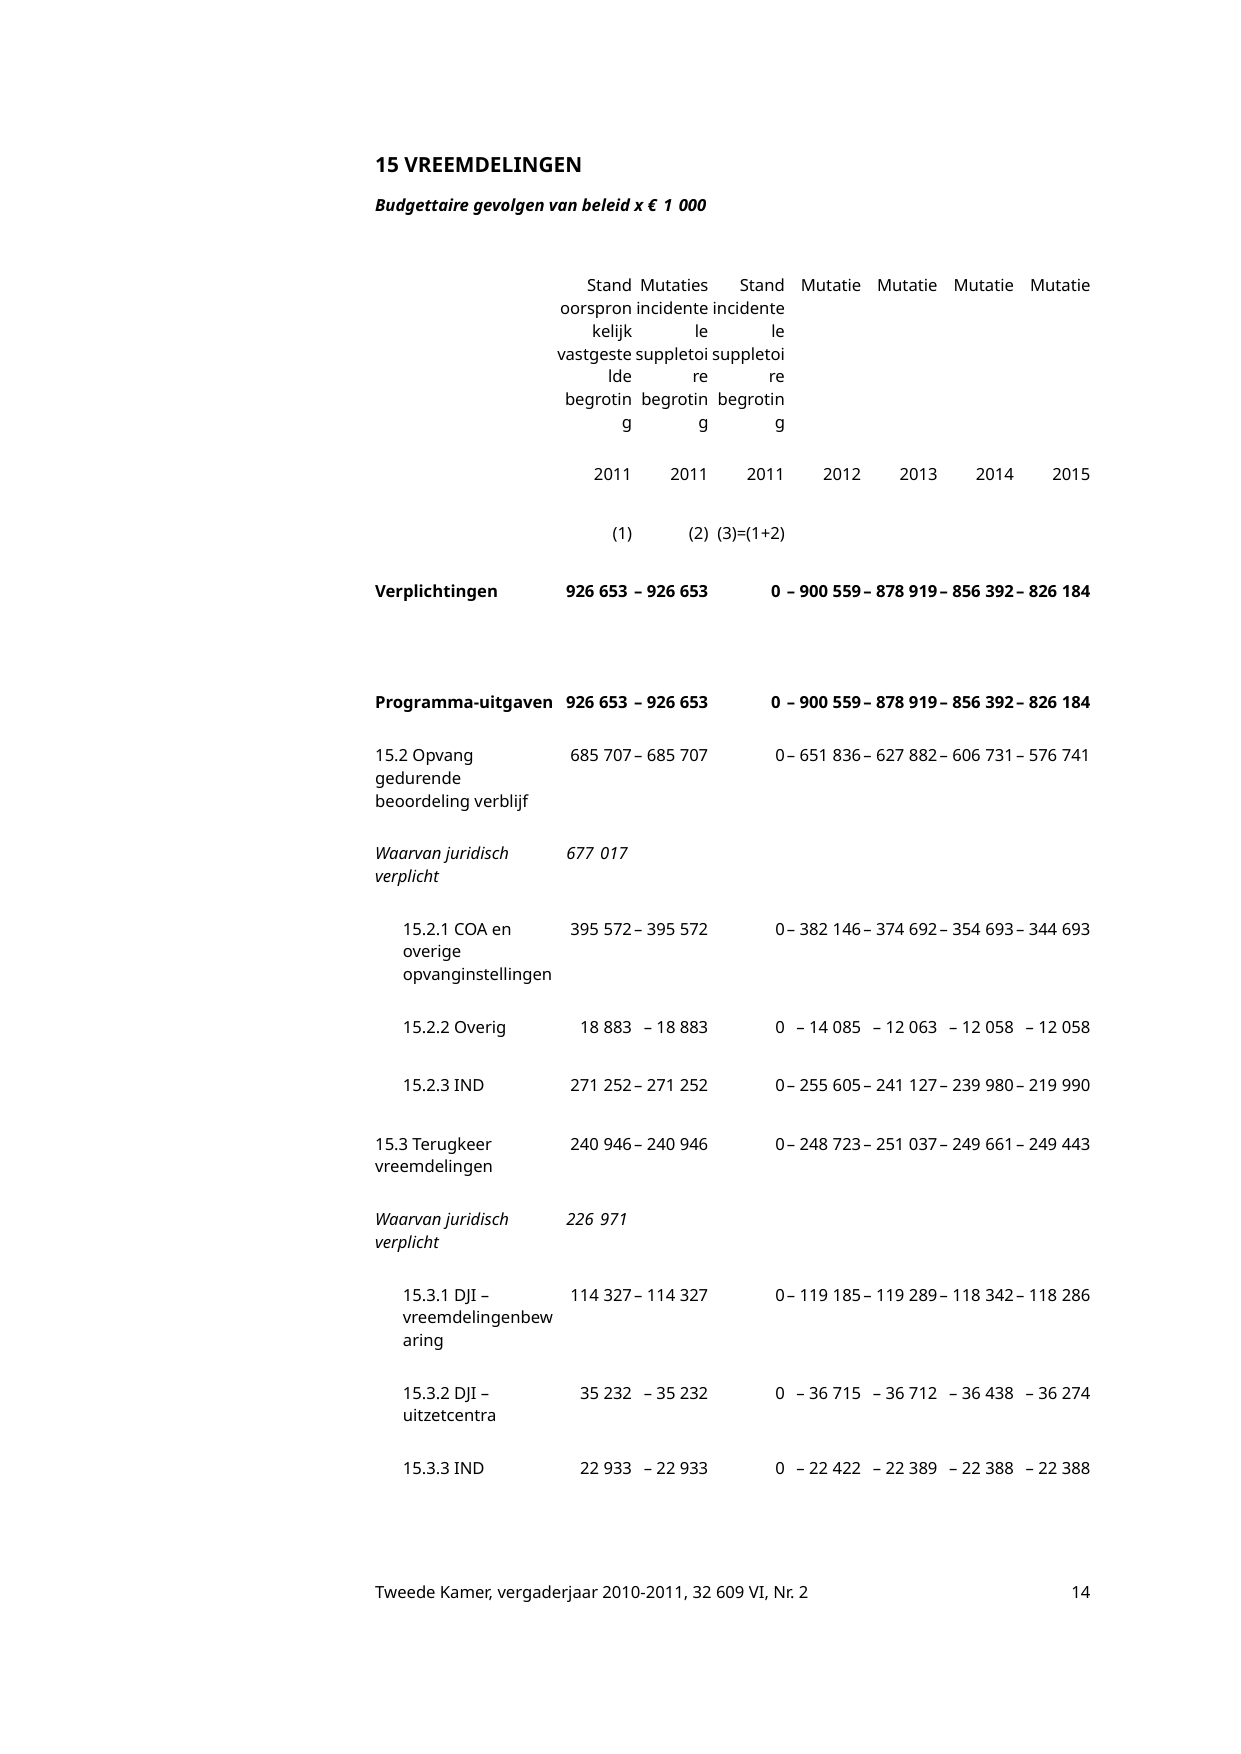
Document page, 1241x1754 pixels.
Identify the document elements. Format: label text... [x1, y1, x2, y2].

table_cell – 22 388 [1014, 1457, 1090, 1515]
table_cell 15.2 Opvang gedurende beoordeling verblijf [375, 744, 555, 842]
table_cell – 685 707 [632, 744, 708, 842]
text 15 VREEMDELINGEN [375, 150, 1090, 178]
table_cell – 878 919 [861, 580, 937, 633]
table_cell 0 [708, 917, 784, 1015]
table_cell – 606 731 [937, 744, 1014, 842]
table_cell 15.3 Terugkeer vreemdelingen [375, 1132, 555, 1208]
table_cell – 926 653 [632, 580, 708, 633]
table_cell – 271 252 [632, 1074, 708, 1132]
table_cell 0 [708, 1015, 784, 1074]
table_cell Programma-uitgaven [375, 691, 555, 744]
table_cell – 241 127 [861, 1074, 937, 1132]
table_cell – 826 184 [1014, 580, 1090, 633]
table_cell Waarvan juridisch verplicht [375, 1208, 555, 1283]
table_cell 35 232 [555, 1381, 632, 1457]
table_cell – 826 184 [1014, 691, 1090, 744]
table_cell 226 971 [555, 1208, 632, 1283]
table_cell – 119 289 [861, 1283, 937, 1381]
table_cell – 18 883 [632, 1015, 708, 1074]
table_cell 15.2.3 IND [403, 1074, 555, 1132]
table_header Mutatie [937, 274, 1014, 463]
table_cell 18 883 [555, 1015, 632, 1074]
table_cell 0 [708, 1132, 784, 1208]
table_cell [861, 521, 937, 580]
table_cell 15.2.2 Overig [403, 1015, 555, 1074]
table_cell – 36 438 [937, 1381, 1014, 1457]
table_cell – 14 085 [785, 1015, 861, 1074]
table_cell [403, 633, 555, 691]
table_cell 114 327 [555, 1283, 632, 1381]
table_cell [375, 1457, 403, 1515]
table_header Stand oorspronkelijk vastgestelde begroting [555, 274, 632, 463]
table_cell [555, 633, 632, 691]
table_header Stand incidentele suppletoire begroting [708, 274, 784, 463]
table_header Mutatie [861, 274, 937, 463]
table_cell [632, 842, 708, 917]
table_cell [375, 521, 403, 580]
table_cell – 878 919 [861, 691, 937, 744]
table_cell 240 946 [555, 1132, 632, 1208]
table_cell – 354 693 [937, 917, 1014, 1015]
table_cell 926 653 [555, 580, 632, 633]
table_cell – 22 389 [861, 1457, 937, 1515]
table_cell – 382 146 [785, 917, 861, 1015]
table_cell (2) [632, 521, 708, 580]
table_cell 2015 [1014, 463, 1090, 521]
table_cell – 344 693 [1014, 917, 1090, 1015]
table_cell 2011 [555, 463, 632, 521]
table_cell – 856 392 [937, 691, 1014, 744]
table_cell – 651 836 [785, 744, 861, 842]
table_cell [632, 1208, 708, 1283]
table_cell [375, 1015, 403, 1074]
table_cell – 119 185 [785, 1283, 861, 1381]
table_cell (1) [555, 521, 632, 580]
table_cell [785, 842, 861, 917]
text Budgettaire gevolgen van beleid x € 1 000 [375, 193, 1090, 216]
table_cell [375, 1381, 403, 1457]
table_cell 685 707 [555, 744, 632, 842]
table_cell – 900 559 [785, 691, 861, 744]
table_cell [785, 633, 861, 691]
table_cell 0 [708, 1381, 784, 1457]
table_cell – 12 063 [861, 1015, 937, 1074]
table_cell – 248 723 [785, 1132, 861, 1208]
table_cell – 251 037 [861, 1132, 937, 1208]
table_cell – 36 712 [861, 1381, 937, 1457]
table_header [375, 274, 403, 463]
table_cell Waarvan juridisch verplicht [375, 842, 555, 917]
table_cell [403, 463, 555, 521]
table_cell 0 [708, 744, 784, 842]
table_cell [632, 633, 708, 691]
table_cell – 22 422 [785, 1457, 861, 1515]
table_cell [1014, 842, 1090, 917]
table_cell (3)=(1+2) [708, 521, 784, 580]
table_cell [375, 633, 403, 691]
table_cell 15.3.2 DJI – uitzetcentra [403, 1381, 555, 1457]
table_cell – 576 741 [1014, 744, 1090, 842]
table_cell – 395 572 [632, 917, 708, 1015]
table_cell [861, 842, 937, 917]
table_cell 2011 [708, 463, 784, 521]
table_cell [937, 633, 1014, 691]
table_cell 2012 [785, 463, 861, 521]
table_cell [708, 633, 784, 691]
table_cell 0 [708, 1074, 784, 1132]
table_cell 0 [708, 691, 784, 744]
table_cell 0 [708, 1457, 784, 1515]
table_header Mutatie [785, 274, 861, 463]
table_cell – 12 058 [937, 1015, 1014, 1074]
table_cell – 240 946 [632, 1132, 708, 1208]
table_cell 15.2.1 COA en overige opvanginstellingen [403, 917, 555, 1015]
table_cell – 12 058 [1014, 1015, 1090, 1074]
table_cell [375, 1074, 403, 1132]
table_cell [1014, 521, 1090, 580]
table_cell [1014, 1208, 1090, 1283]
table_cell – 36 274 [1014, 1381, 1090, 1457]
table_cell 0 [708, 1283, 784, 1381]
table_cell 2011 [632, 463, 708, 521]
table_cell – 856 392 [937, 580, 1014, 633]
table_cell – 114 327 [632, 1283, 708, 1381]
table_cell – 35 232 [632, 1381, 708, 1457]
table_cell – 374 692 [861, 917, 937, 1015]
table_cell 677 017 [555, 842, 632, 917]
table_cell – 900 559 [785, 580, 861, 633]
table_cell – 118 286 [1014, 1283, 1090, 1381]
table_cell [403, 521, 555, 580]
table_cell – 627 882 [861, 744, 937, 842]
table_cell – 118 342 [937, 1283, 1014, 1381]
table_cell 2014 [937, 463, 1014, 521]
table_cell [708, 842, 784, 917]
table_cell – 255 605 [785, 1074, 861, 1132]
table_cell – 926 653 [632, 691, 708, 744]
table_header Mutaties incidentele suppletoire begroting [632, 274, 708, 463]
table_cell – 249 661 [937, 1132, 1014, 1208]
table_header Mutatie [1014, 274, 1090, 463]
table_cell 271 252 [555, 1074, 632, 1132]
table_cell – 22 933 [632, 1457, 708, 1515]
table_cell [861, 1208, 937, 1283]
table_cell [375, 917, 403, 1015]
table_cell [785, 1208, 861, 1283]
table_cell – 239 980 [937, 1074, 1014, 1132]
table_cell 395 572 [555, 917, 632, 1015]
table_cell [1014, 633, 1090, 691]
table_cell – 219 990 [1014, 1074, 1090, 1132]
table_cell 15.3.3 IND [403, 1457, 555, 1515]
table_header [403, 274, 555, 463]
table_cell Verplichtingen [375, 580, 555, 633]
table_cell 2013 [861, 463, 937, 521]
table_cell [937, 1208, 1014, 1283]
table_cell – 249 443 [1014, 1132, 1090, 1208]
table_cell [375, 1283, 403, 1381]
table_cell [785, 521, 861, 580]
table_cell [937, 521, 1014, 580]
table_cell – 22 388 [937, 1457, 1014, 1515]
table_cell [708, 1208, 784, 1283]
table_cell – 36 715 [785, 1381, 861, 1457]
table_cell 22 933 [555, 1457, 632, 1515]
table_cell [861, 633, 937, 691]
table_cell 15.3.1 DJI – vreemdelingenbewaring [403, 1283, 555, 1381]
table_cell [937, 842, 1014, 917]
table_cell 926 653 [555, 691, 632, 744]
table_cell 0 [708, 580, 784, 633]
table_cell [375, 463, 403, 521]
